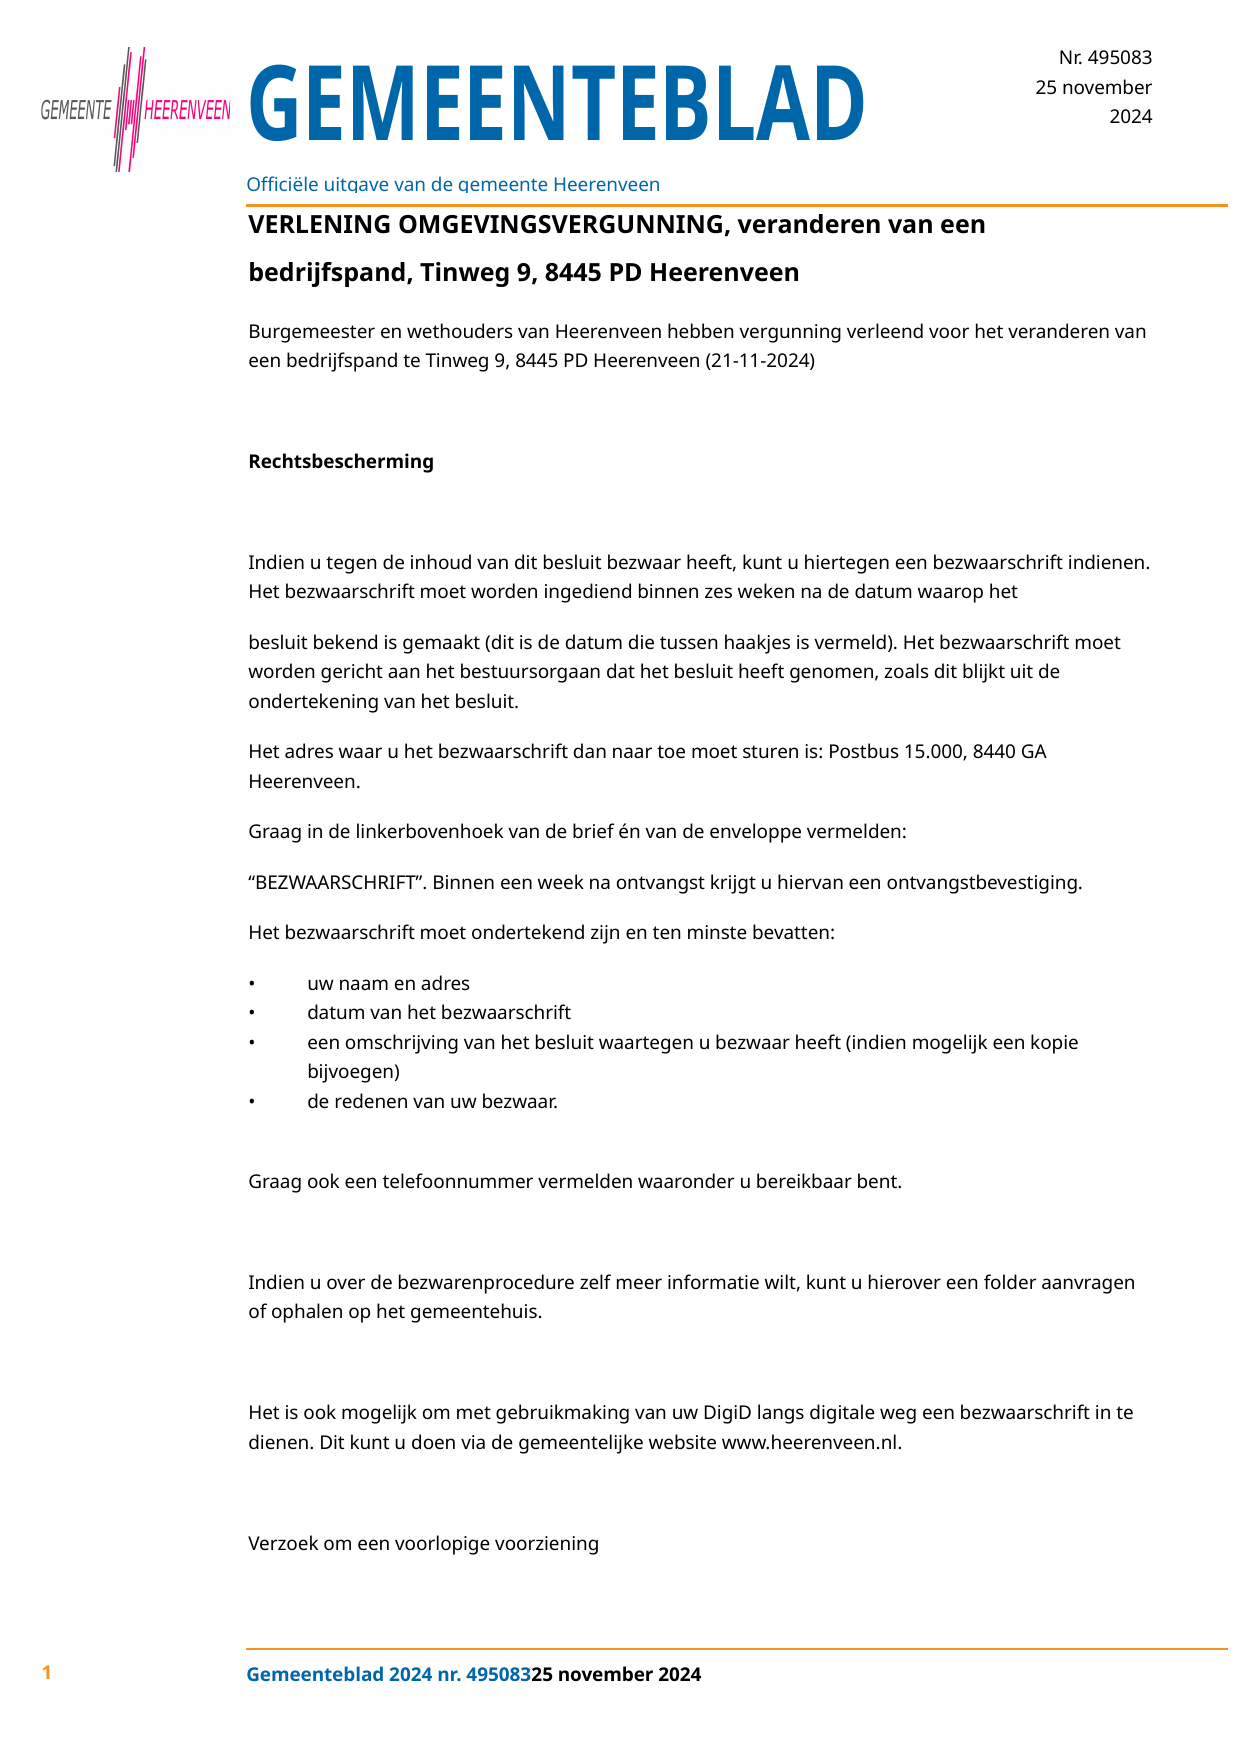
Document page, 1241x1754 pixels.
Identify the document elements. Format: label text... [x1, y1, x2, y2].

list de redenen van uw bezwaar. [248, 1088, 1152, 1114]
list uw naam en adres [248, 970, 1152, 996]
text Het is ook mogelijk om met gebruikmaking van uw DigiD langs digitale weg een bezwaarschrift in te dienen. Dit kunt u doen via de gemeentelijke website www.heerenveen.nl. [248, 1399, 1152, 1455]
text Indien u tegen de inhoud van dit besluit bezwaar heeft, kunt u hiertegen een bezwaarschrift indienen. Het bezwaarschrift moet worden ingediend binnen zes weken na de datum waarop het [248, 549, 1152, 604]
list datum van het bezwaarschrift [248, 999, 1152, 1025]
list een omschrijving van het besluit waartegen u bezwaar heeft (indien mogelijk een kopie bijvoegen) [248, 1029, 1152, 1084]
text Het adres waar u het bezwaarschrift dan naar toe moet sturen is: Postbus 15.000, 8440 GA Heerenveen. [248, 739, 1152, 794]
text Verzoek om een voorlopige voorziening [248, 1530, 1152, 1556]
text Burgemeester en wethouders van Heerenveen hebben vergunning verleend voor het veranderen van een bedrijfspand te Tinweg 9, 8445 PD Heerenveen (21-11-2024) [248, 318, 1152, 373]
text besluit bekend is gemaakt (dit is de datum die tussen haakjes is vermeld). Het bezwaarschrift moet worden gericht aan het bestuursorgaan dat het besluit heeft genomen, zoals dit blijkt uit de ondertekening van het besluit. [248, 629, 1152, 714]
text Rechtsbescherming [248, 448, 1152, 474]
text “BEZWAARSCHRIFT”. Binnen een week na ontvangst krijgt u hiervan een ontvangstbevestiging. [248, 869, 1152, 895]
text VERLENING OMGEVINGSVERGUNNING, veranderen van een bedrijfspand, Tinweg 9, 8445 PD Heerenveen [248, 207, 1152, 288]
text Het bezwaarschrift moet ondertekend zijn en ten minste bevatten: [248, 919, 1152, 945]
text Graag in de linkerbovenhoek van de brief én van de enveloppe vermelden: [248, 819, 1152, 844]
picture [41, 47, 231, 172]
text Graag ook een telefoonnummer vermelden waaronder u bereikbaar bent. [248, 1168, 1152, 1194]
text Indien u over de bezwarenprocedure zelf meer informatie wilt, kunt u hierover een folder aanvragen of ophalen op het gemeentehuis. [248, 1269, 1152, 1324]
